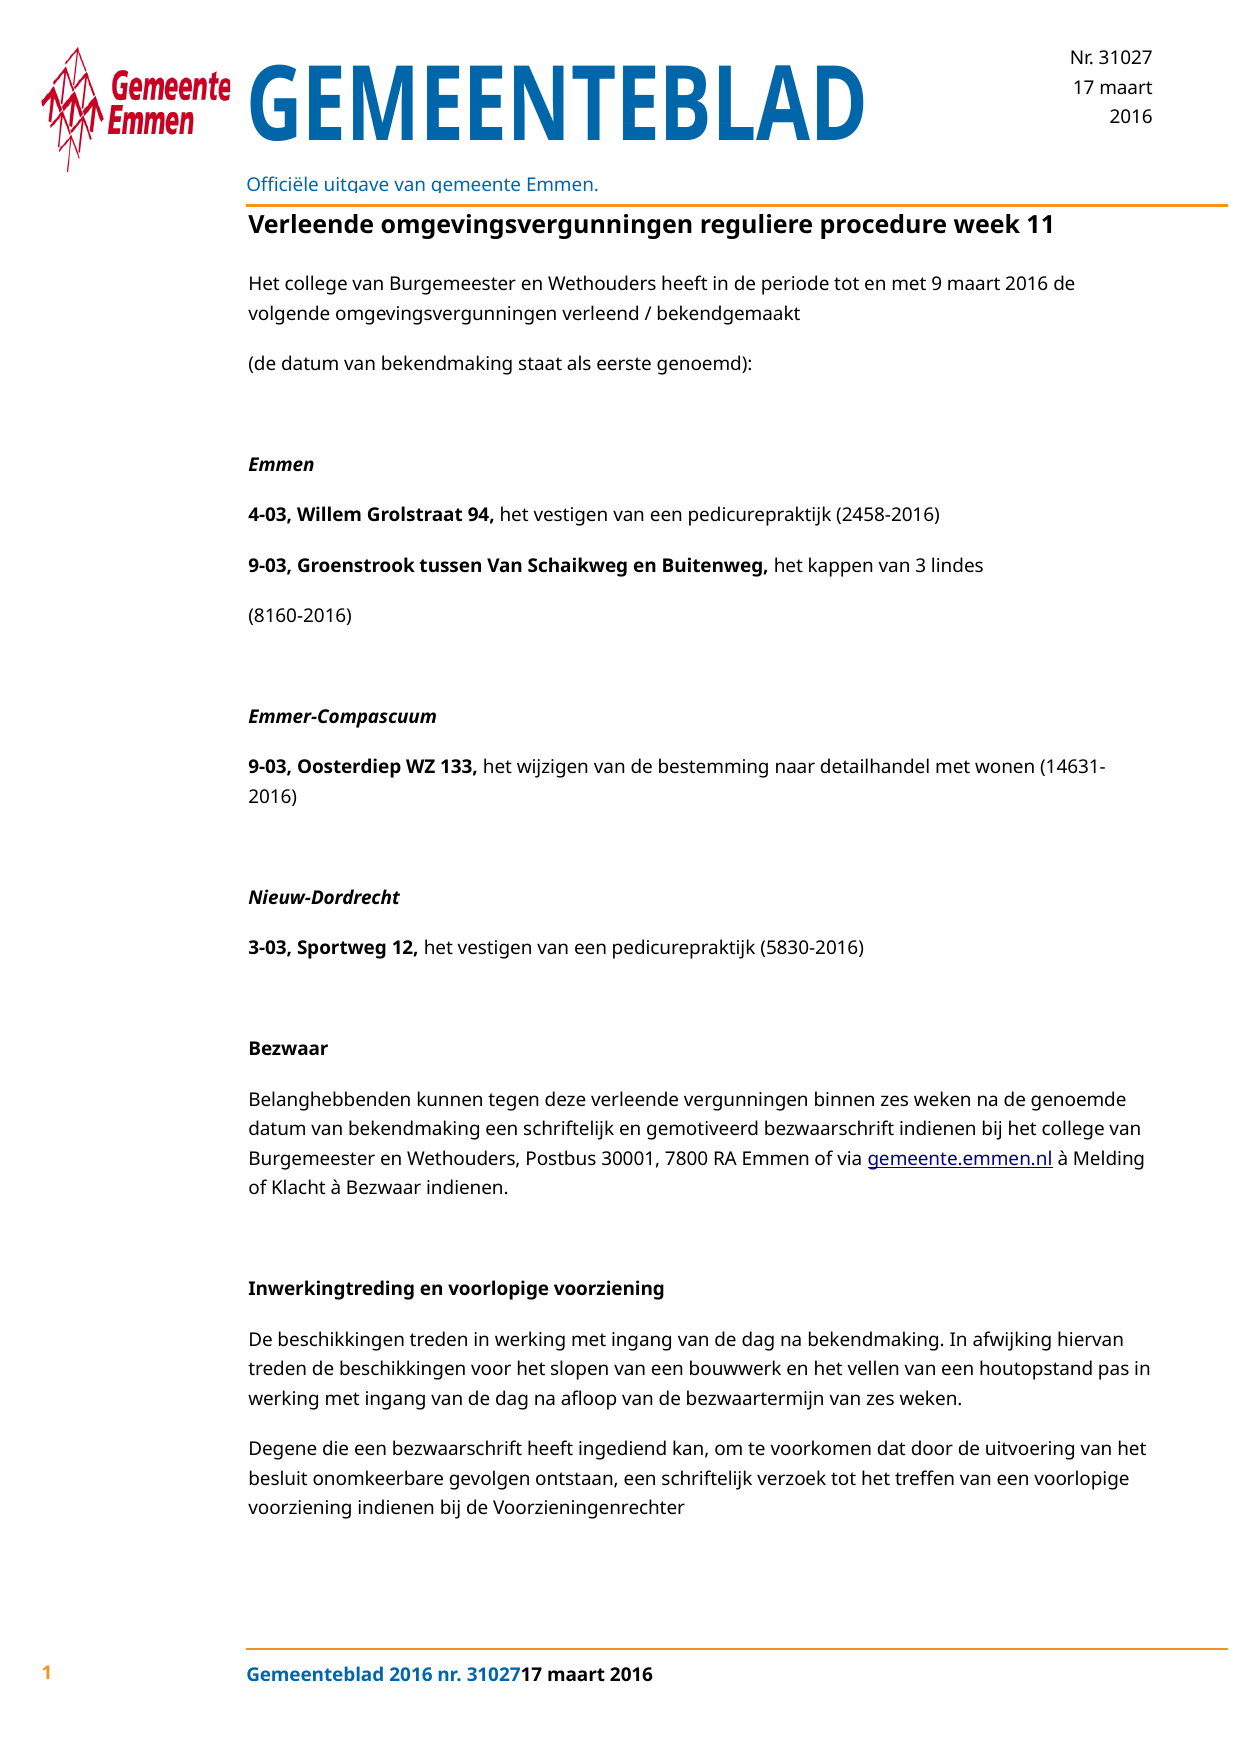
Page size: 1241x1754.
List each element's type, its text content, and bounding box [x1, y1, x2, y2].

text 3-03, Sportweg 12, het vestigen van een pedicurepraktijk (5830-2016) [248, 934, 1152, 960]
text (8160-2016) [248, 602, 1152, 628]
text 9-03, Groenstrook tussen Van Schaikweg en Buitenweg, het kappen van 3 lindes [248, 552, 1152, 578]
text 9-03, Oosterdiep WZ 133, het wijzigen van de bestemming naar detailhandel met wonen (14631-2016) [248, 754, 1152, 809]
text (de datum van bekendmaking staat als eerste genoemd): [248, 350, 1152, 376]
text Inwerkingtreding en voorlopige voorziening [248, 1275, 1152, 1301]
picture [41, 47, 231, 172]
text Belanghebbenden kunnen tegen deze verleende vergunningen binnen zes weken na de genoemde datum van bekendmaking een schriftelijk en gemotiveerd bezwaarschrift indienen bij het college van Burgemeester en Wethouders, Postbus 30001, 7800 RA Emmen of via gemeente.emmen.nl à Melding of Klacht à Bezwaar indienen. [248, 1086, 1152, 1200]
text Nieuw-Dordrecht [248, 884, 1152, 910]
text Bezwaar [248, 1035, 1152, 1061]
text Het college van Burgemeester en Wethouders heeft in de periode tot en met 9 maart 2016 de volgende omgevingsvergunningen verleend / bekendgemaakt [248, 270, 1152, 326]
text 4-03, Willem Grolstraat 94, het vestigen van een pedicurepraktijk (2458-2016) [248, 502, 1152, 527]
text De beschikkingen treden in werking met ingang van de dag na bekendmaking. In afwijking hiervan treden de beschikkingen voor het slopen van een bouwwerk en het vellen van een houtopstand pas in werking met ingang van de dag na afloop van de bezwaartermijn van zes weken. [248, 1326, 1152, 1411]
text Verleende omgevingsvergunningen reguliere procedure week 11 [248, 207, 1152, 241]
text Emmen [248, 451, 1152, 477]
text Emmer-Compascuum [248, 703, 1152, 729]
text Degene die een bezwaarschrift heeft ingediend kan, om te voorkomen dat door de uitvoering van het besluit onomkeerbare gevolgen ontstaan, een schriftelijk verzoek tot het treffen van een voorlopige voorziening indienen bij de Voorzieningenrechter [248, 1435, 1152, 1520]
